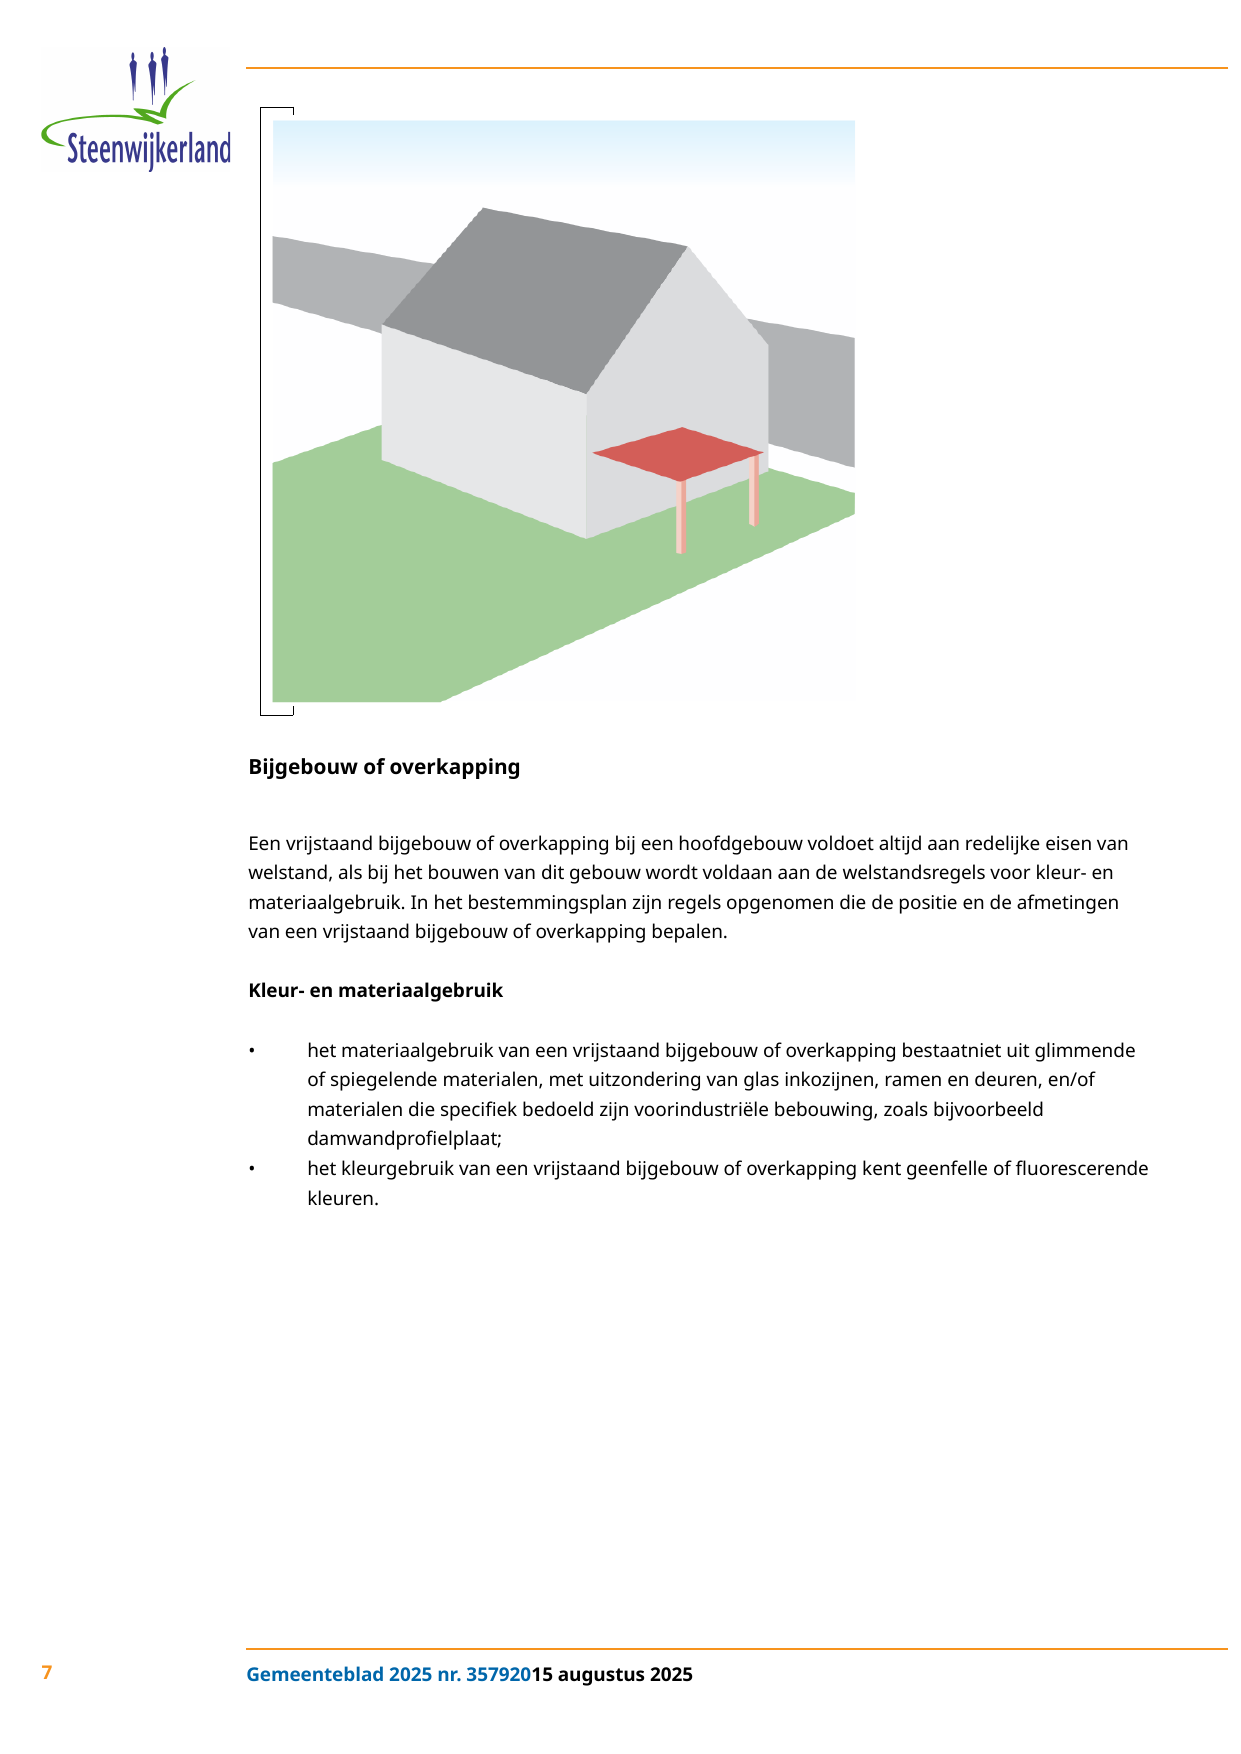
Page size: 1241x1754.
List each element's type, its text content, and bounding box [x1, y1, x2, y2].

picture [268, 115, 860, 706]
text Bijgebouw of overkapping [248, 752, 1152, 780]
text Een vrijstaand bijgebouw of overkapping bij een hoofdgebouw voldoet altijd aan redelijke eisen van welstand, als bij het bouwen van dit gebouw wordt voldaan aan de welstandsregels voor kleur- en materiaalgebruik. In het bestemmingsplan zijn regels opgenomen die de positie en de afmetingen van een vrijstaand bijgebouw of overkapping bepalen. [248, 830, 1152, 944]
picture [41, 47, 231, 172]
table_header Kleur- en materiaalgebruik het materiaalgebruik van een vrijstaand bijgebouw of overkapping bestaatniet uit glimmende of spiegelende materialen, met uitzondering van glas inkozijnen, ramen en deuren, en/of materialen die specifiek bedoeld zijn voorindustriële bebouwing, zoals bijvoorbeeld damwandprofielplaat; het kleurgebruik van een vrijstaand bijgebouw of overkapping kent geenfelle of fluorescerende kleuren. [248, 978, 1152, 1211]
